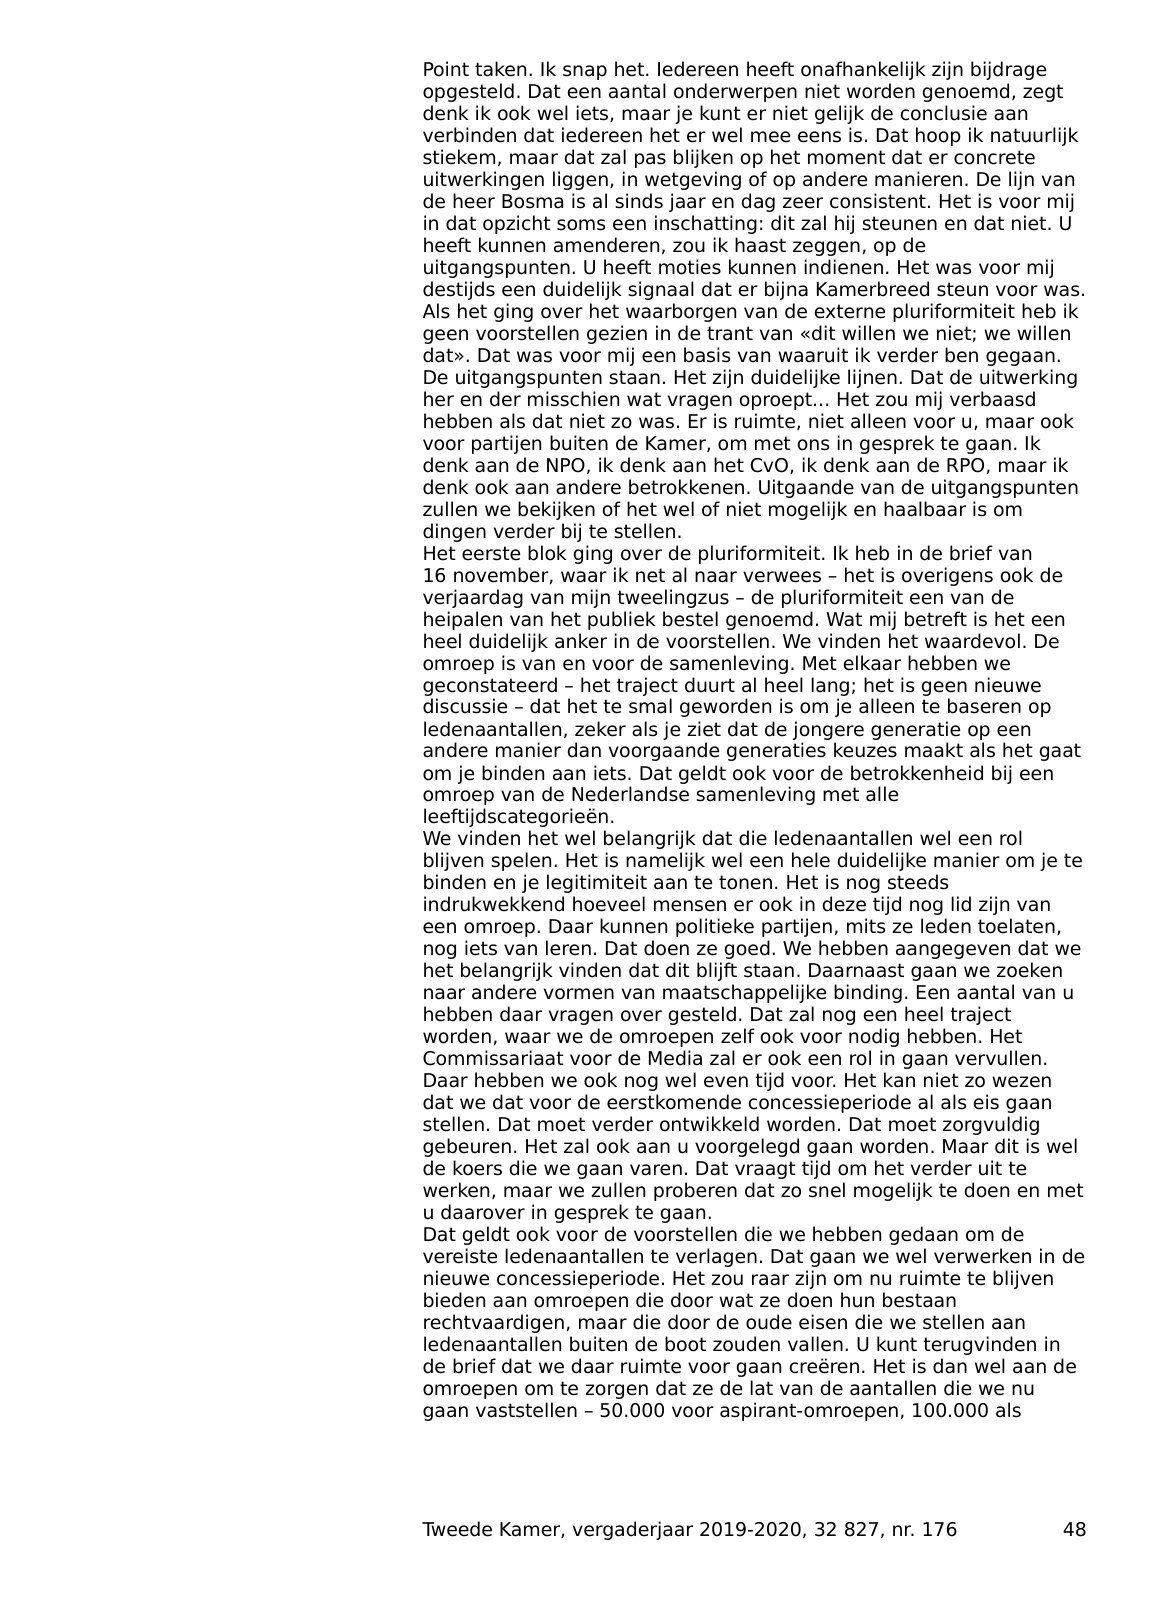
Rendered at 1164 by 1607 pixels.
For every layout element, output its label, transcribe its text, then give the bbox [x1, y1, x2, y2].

text Point taken. Ik snap het. Iedereen heeft onafhankelijk zijn bijdrage opgesteld. Dat een aantal onderwerpen niet worden genoemd, zegt denk ik ook wel iets, maar je kunt er niet gelijk de conclusie aan verbinden dat iedereen het er wel mee eens is. Dat hoop ik natuurlijk stiekem, maar dat zal pas blijken op het moment dat er concrete uitwerkingen liggen, in wetgeving of op andere manieren. De lijn van de heer Bosma is al sinds jaar en dag zeer consistent. Het is voor mij in dat opzicht soms een inschatting: dit zal hij steunen en dat niet. U heeft kunnen amenderen, zou ik haast zeggen, op de uitgangspunten. U heeft moties kunnen indienen. Het was voor mij destijds een duidelijk signaal dat er bijna Kamerbreed steun voor was. Als het ging over het waarborgen van de externe pluriformiteit heb ik geen voorstellen gezien in de trant van «dit willen we niet; we willen dat». Dat was voor mij een basis van waaruit ik verder ben gegaan. De uitgangspunten staan. Het zijn duidelijke lijnen. Dat de uitwerking her en der misschien wat vragen oproept... Het zou mij verbaasd hebben als dat niet zo was. Er is ruimte, niet alleen voor u, maar ook voor partijen buiten de Kamer, om met ons in gesprek te gaan. Ik denk aan de NPO, ik denk aan het CvO, ik denk aan de RPO, maar ik denk ook aan andere betrokkenen. Uitgaande van de uitgangspunten zullen we bekijken of het wel of niet mogelijk en haalbaar is om dingen verder bij te stellen. [422, 59, 1087, 543]
text We vinden het wel belangrijk dat die ledenaantallen wel een rol blijven spelen. Het is namelijk wel een hele duidelijke manier om je te binden en je legitimiteit aan te tonen. Het is nog steeds indrukwekkend hoeveel mensen er ook in deze tijd nog lid zijn van een omroep. Daar kunnen politieke partijen, mits ze leden toelaten, nog iets van leren. Dat doen ze goed. We hebben aangegeven dat we het belangrijk vinden dat dit blijft staan. Daarnaast gaan we zoeken naar andere vormen van maatschappelijke binding. Een aantal van u hebben daar vragen over gesteld. Dat zal nog een heel traject worden, waar we de omroepen zelf ook voor nodig hebben. Het Commissariaat voor de Media zal er ook een rol in gaan vervullen. Daar hebben we ook nog wel even tijd voor. Het kan niet zo wezen dat we dat voor de eerstkomende concessieperiode al als eis gaan stellen. Dat moet verder ontwikkeld worden. Dat moet zorgvuldig gebeuren. Het zal ook aan u voorgelegd gaan worden. Maar dit is wel de koers die we gaan varen. Dat vraagt tijd om het verder uit te werken, maar we zullen proberen dat zo snel mogelijk te doen en met u daarover in gesprek te gaan. [422, 828, 1087, 1224]
text Dat geldt ook voor de voorstellen die we hebben gedaan om de vereiste ledenaantallen te verlagen. Dat gaan we wel verwerken in de nieuwe concessieperiode. Het zou raar zijn om nu ruimte te blijven bieden aan omroepen die door wat ze doen hun bestaan rechtvaardigen, maar die door de oude eisen die we stellen aan ledenaantallen buiten de boot zouden vallen. U kunt terugvinden in de brief dat we daar ruimte voor gaan creëren. Het is dan wel aan de omroepen om te zorgen dat ze de lat van de aantallen die we nu gaan vaststellen – 50.000 voor aspirant-omroepen, 100.000 als [422, 1224, 1087, 1422]
text Het eerste blok ging over de pluriformiteit. Ik heb in de brief van 16 november, waar ik net al naar verwees – het is overigens ook de verjaardag van mijn tweelingzus – de pluriformiteit een van de heipalen van het publiek bestel genoemd. Wat mij betreft is het een heel duidelijk anker in de voorstellen. We vinden het waardevol. De omroep is van en voor de samenleving. Met elkaar hebben we geconstateerd – het traject duurt al heel lang; het is geen nieuwe discussie – dat het te smal geworden is om je alleen te baseren op ledenaantallen, zeker als je ziet dat de jongere generatie op een andere manier dan voorgaande generaties keuzes maakt als het gaat om je binden aan iets. Dat geldt ook voor de betrokkenheid bij een omroep van de Nederlandse samenleving met alle leeftijdscategorieën. [422, 543, 1087, 828]
